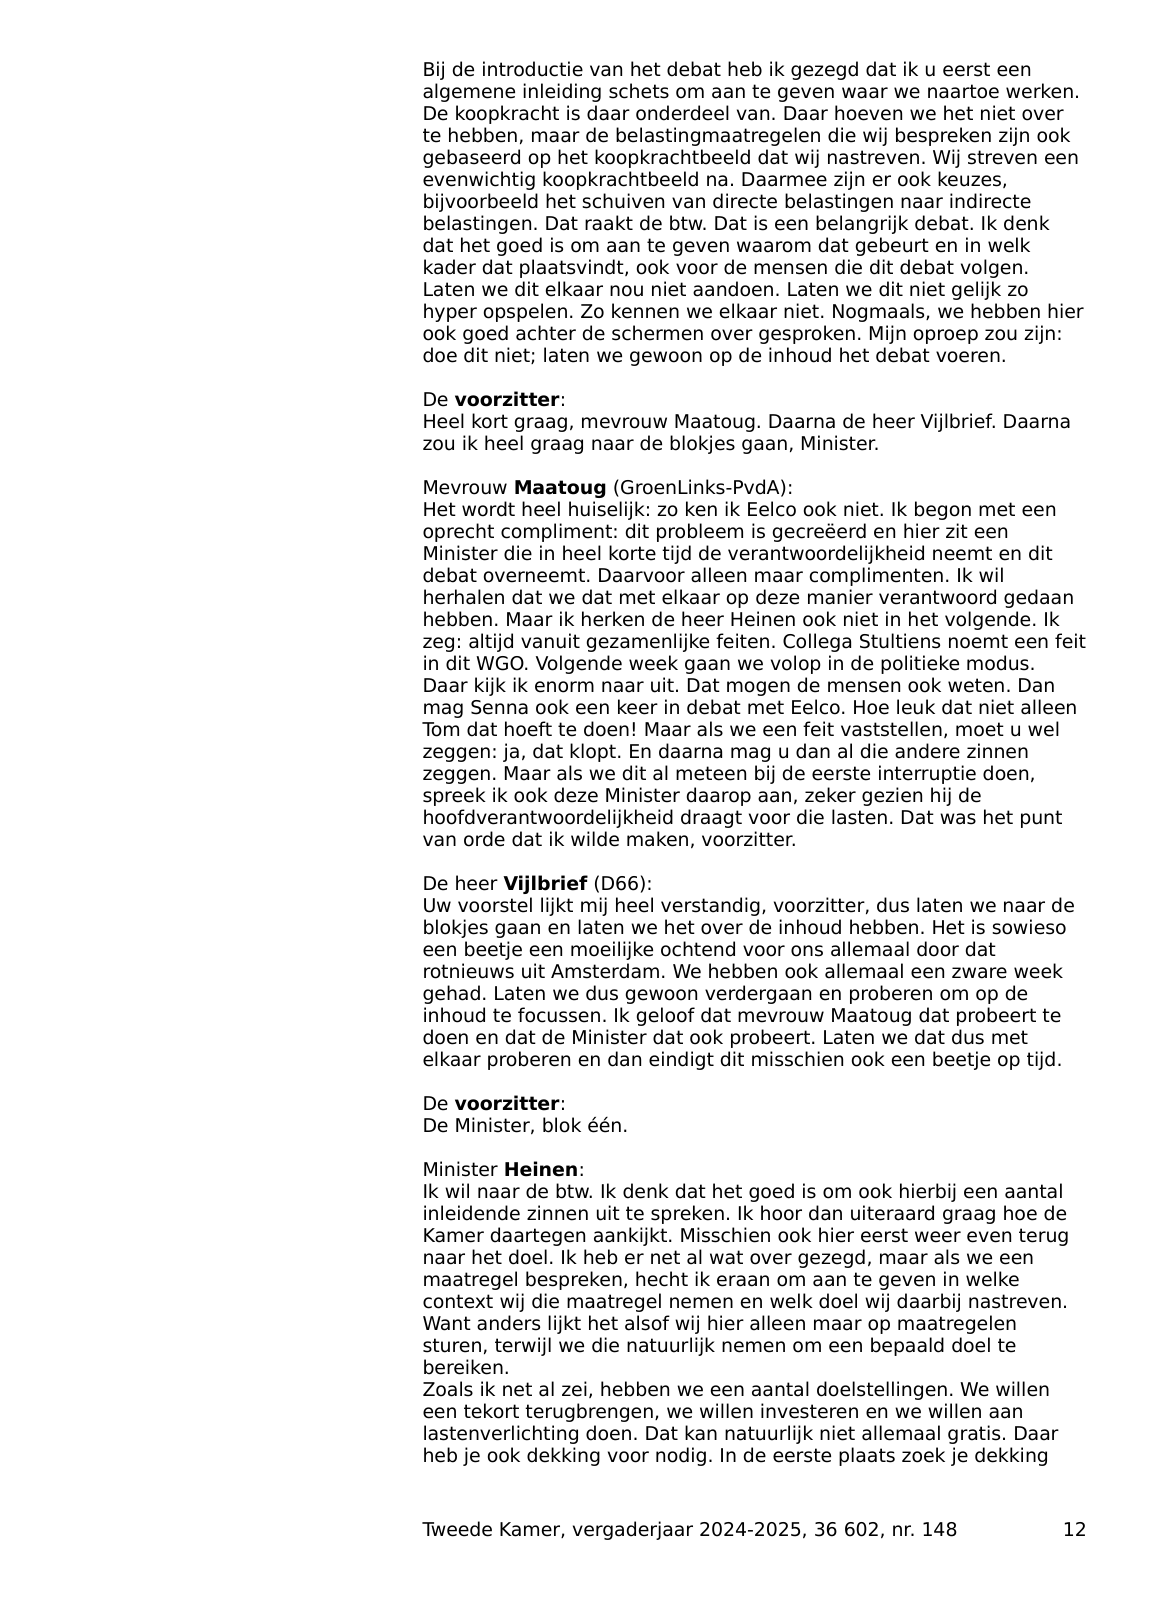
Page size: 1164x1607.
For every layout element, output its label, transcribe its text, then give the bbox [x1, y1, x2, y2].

text De voorzitter: [422, 389, 1087, 411]
text Uw voorstel lijkt mij heel verstandig, voorzitter, dus laten we naar de blokjes gaan en laten we het over de inhoud hebben. Het is sowieso een beetje een moeilijke ochtend voor ons allemaal door dat rotnieuws uit Amsterdam. We hebben ook allemaal een zware week gehad. Laten we dus gewoon verdergaan en proberen om op de inhoud te focussen. Ik geloof dat mevrouw Maatoug dat probeert te doen en dat de Minister dat ook probeert. Laten we dat dus met elkaar proberen en dan eindigt dit misschien ook een beetje op tijd. [422, 895, 1087, 1071]
text De heer Vijlbrief (D66): [422, 873, 1087, 895]
text Het wordt heel huiselijk: zo ken ik Eelco ook niet. Ik begon met een oprecht compliment: dit probleem is gecreëerd en hier zit een Minister die in heel korte tijd de verantwoordelijkheid neemt en dit debat overneemt. Daarvoor alleen maar complimenten. Ik wil herhalen dat we dat met elkaar op deze manier verantwoord gedaan hebben. Maar ik herken de heer Heinen ook niet in het volgende. Ik zeg: altijd vanuit gezamenlijke feiten. Collega Stultiens noemt een feit in dit WGO. Volgende week gaan we volop in de politieke modus. Daar kijk ik enorm naar uit. Dat mogen de mensen ook weten. Dan mag Senna ook een keer in debat met Eelco. Hoe leuk dat niet alleen Tom dat hoeft te doen! Maar als we een feit vaststellen, moet u wel zeggen: ja, dat klopt. En daarna mag u dan al die andere zinnen zeggen. Maar als we dit al meteen bij de eerste interruptie doen, spreek ik ook deze Minister daarop aan, zeker gezien hij de hoofdverantwoordelijkheid draagt voor die lasten. Dat was het punt van orde dat ik wilde maken, voorzitter. [422, 499, 1087, 851]
text De Minister, blok één. [422, 1115, 1087, 1137]
text Heel kort graag, mevrouw Maatoug. Daarna de heer Vijlbrief. Daarna zou ik heel graag naar de blokjes gaan, Minister. [422, 411, 1087, 455]
text Mevrouw Maatoug (GroenLinks-PvdA): [422, 477, 1087, 499]
text Ik wil naar de btw. Ik denk dat het goed is om ook hierbij een aantal inleidende zinnen uit te spreken. Ik hoor dan uiteraard graag hoe de Kamer daartegen aankijkt. Misschien ook hier eerst weer even terug naar het doel. Ik heb er net al wat over gezegd, maar als we een maatregel bespreken, hecht ik eraan om aan te geven in welke context wij die maatregel nemen en welk doel wij daarbij nastreven. Want anders lijkt het alsof wij hier alleen maar op maatregelen sturen, terwijl we die natuurlijk nemen om een bepaald doel te bereiken. [422, 1181, 1087, 1379]
text Bij de introductie van het debat heb ik gezegd dat ik u eerst een algemene inleiding schets om aan te geven waar we naartoe werken. De koopkracht is daar onderdeel van. Daar hoeven we het niet over te hebben, maar de belastingmaatregelen die wij bespreken zijn ook gebaseerd op het koopkrachtbeeld dat wij nastreven. Wij streven een evenwichtig koopkrachtbeeld na. Daarmee zijn er ook keuzes, bijvoorbeeld het schuiven van directe belastingen naar indirecte belastingen. Dat raakt de btw. Dat is een belangrijk debat. Ik denk dat het goed is om aan te geven waarom dat gebeurt en in welk kader dat plaatsvindt, ook voor de mensen die dit debat volgen. Laten we dit elkaar nou niet aandoen. Laten we dit niet gelijk zo hyper opspelen. Zo kennen we elkaar niet. Nogmaals, we hebben hier ook goed achter de schermen over gesproken. Mijn oproep zou zijn: doe dit niet; laten we gewoon op de inhoud het debat voeren. [422, 59, 1087, 367]
text Minister Heinen: [422, 1159, 1087, 1181]
text Zoals ik net al zei, hebben we een aantal doelstellingen. We willen een tekort terugbrengen, we willen investeren en we willen aan lastenverlichting doen. Dat kan natuurlijk niet allemaal gratis. Daar heb je ook dekking voor nodig. In de eerste plaats zoek je dekking [422, 1379, 1087, 1467]
text De voorzitter: [422, 1093, 1087, 1115]
